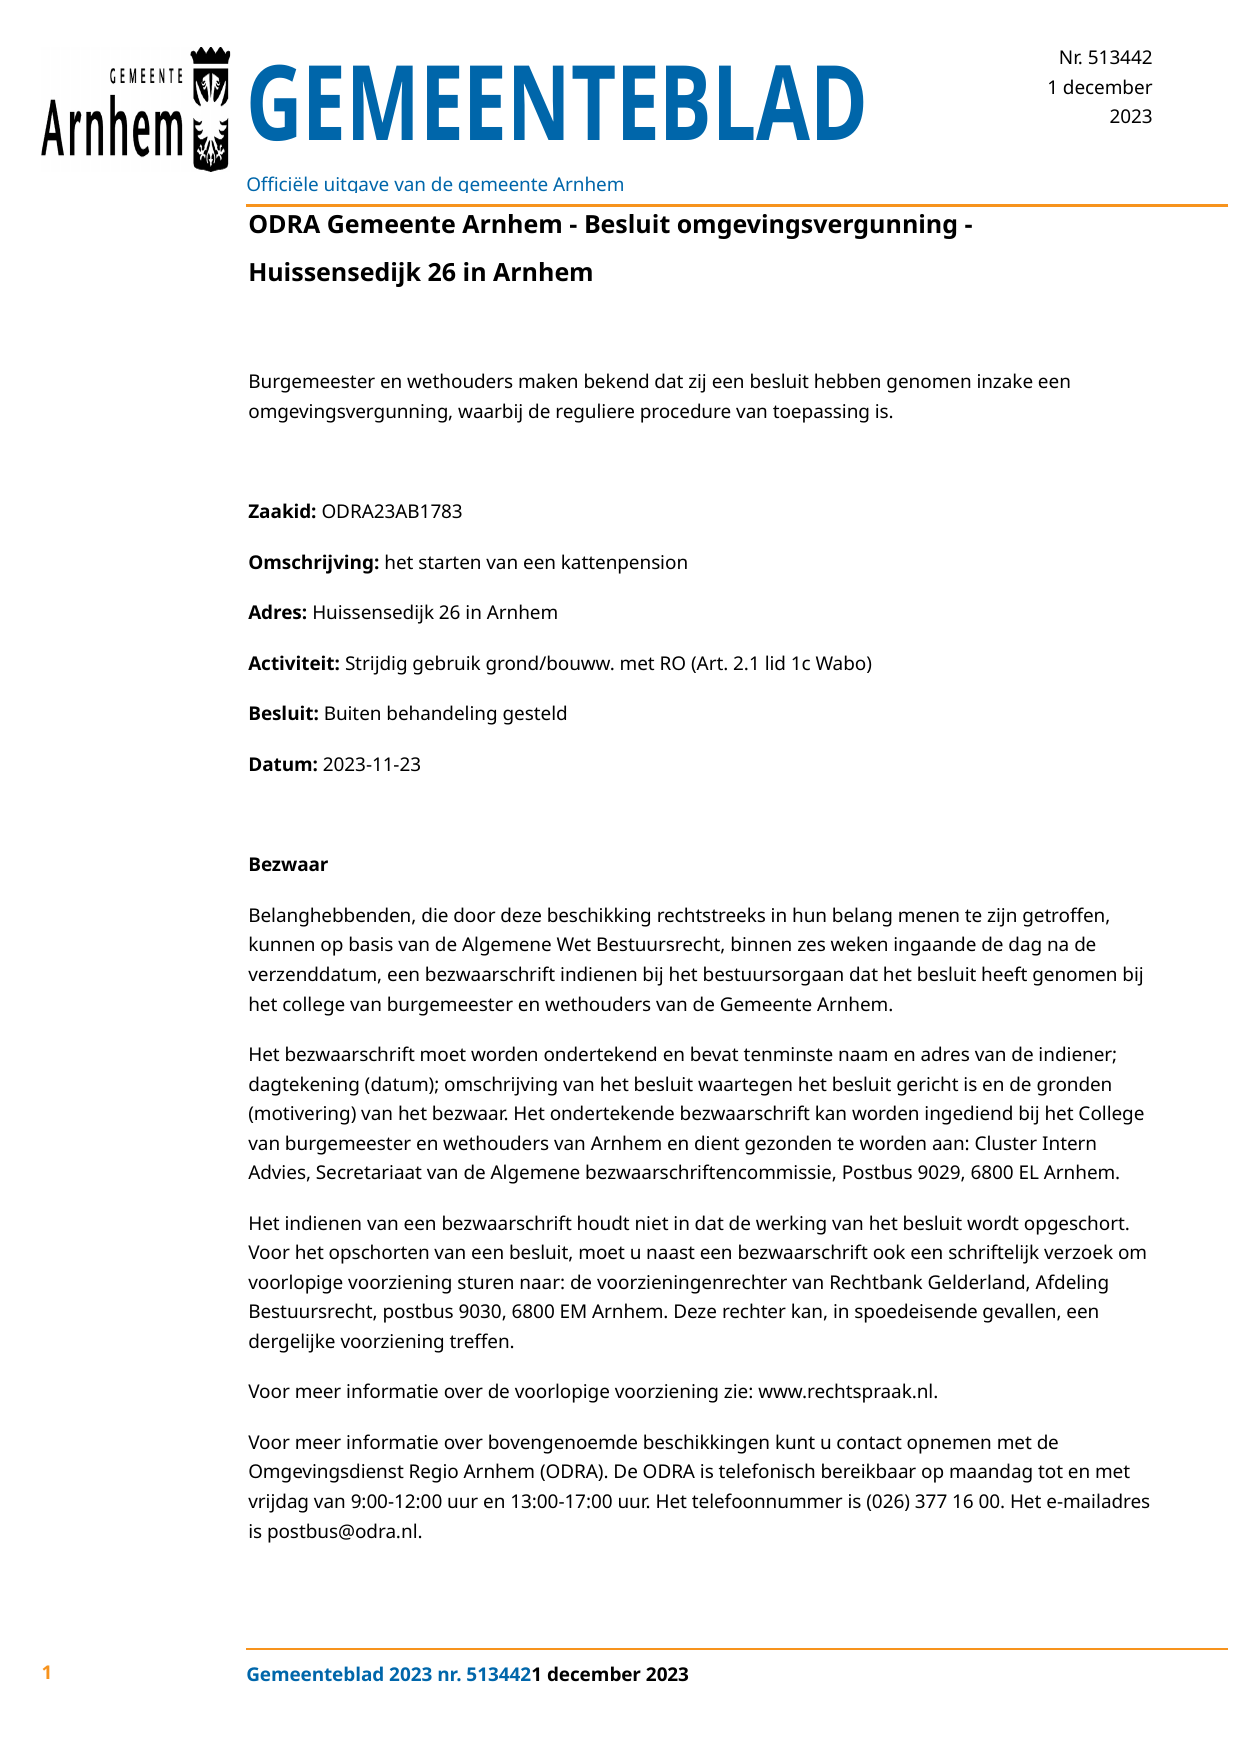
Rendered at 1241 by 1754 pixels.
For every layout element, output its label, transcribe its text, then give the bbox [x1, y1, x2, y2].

text Activiteit: Strijdig gebruik grond/bouww. met RO (Art. 2.1 lid 1c Wabo) [248, 650, 1152, 676]
text Voor meer informatie over bovengenoemde beschikkingen kunt u contact opnemen met de Omgevingsdienst Regio Arnhem (ODRA). De ODRA is telefonisch bereikbaar op maandag tot en met vrijdag van 9:00-12:00 uur en 13:00-17:00 uur. Het telefoonnummer is (026) 377 16 00. Het e-mailadres is postbus@odra.nl. [248, 1429, 1152, 1544]
picture [41, 47, 231, 172]
text Besluit: Buiten behandeling gesteld [248, 700, 1152, 726]
text Het bezwaarschrift moet worden ondertekend en bevat tenminste naam en adres van de indiener; dagtekening (datum); omschrijving van het besluit waartegen het besluit gericht is en de gronden (motivering) van het bezwaar. Het ondertekende bezwaarschrift kan worden ingediend bij het College van burgemeester en wethouders van Arnhem en dient gezonden te worden aan: Cluster Intern Advies, Secretariaat van de Algemene bezwaarschriftencommissie, Postbus 9029, 6800 EL Arnhem. [248, 1041, 1152, 1185]
text Belanghebbenden, die door deze beschikking rechtstreeks in hun belang menen te zijn getroffen, kunnen op basis van de Algemene Wet Bestuursrecht, binnen zes weken ingaande de dag na de verzenddatum, een bezwaarschrift indienen bij het bestuursorgaan dat het besluit heeft genomen bij het college van burgemeester en wethouders van de Gemeente Arnhem. [248, 902, 1152, 1017]
text Zaakid: ODRA23AB1783 [248, 499, 1152, 524]
text Voor meer informatie over de voorlopige voorziening zie: www.rechtspraak.nl. [248, 1379, 1152, 1404]
text Burgemeester en wethouders maken bekend dat zij een besluit hebben genomen inzake een omgevingsvergunning, waarbij de reguliere procedure van toepassing is. [248, 368, 1152, 424]
text Bezwaar [248, 852, 1152, 877]
text Omschrijving: het starten van een kattenpension [248, 549, 1152, 575]
text ODRA Gemeente Arnhem - Besluit omgevingsvergunning - Huissensedijk 26 in Arnhem [248, 207, 1152, 288]
text Het indienen van een bezwaarschrift houdt niet in dat de werking van het besluit wordt opgeschort. Voor het opschorten van een besluit, moet u naast een bezwaarschrift ook een schriftelijk verzoek om voorlopige voorziening sturen naar: de voorzieningenrechter van Rechtbank Gelderland, Afdeling Bestuursrecht, postbus 9030, 6800 EM Arnhem. Deze rechter kan, in spoedeisende gevallen, een dergelijke voorziening treffen. [248, 1210, 1152, 1354]
text Adres: Huissensedijk 26 in Arnhem [248, 599, 1152, 625]
text Datum: 2023-11-23 [248, 751, 1152, 777]
